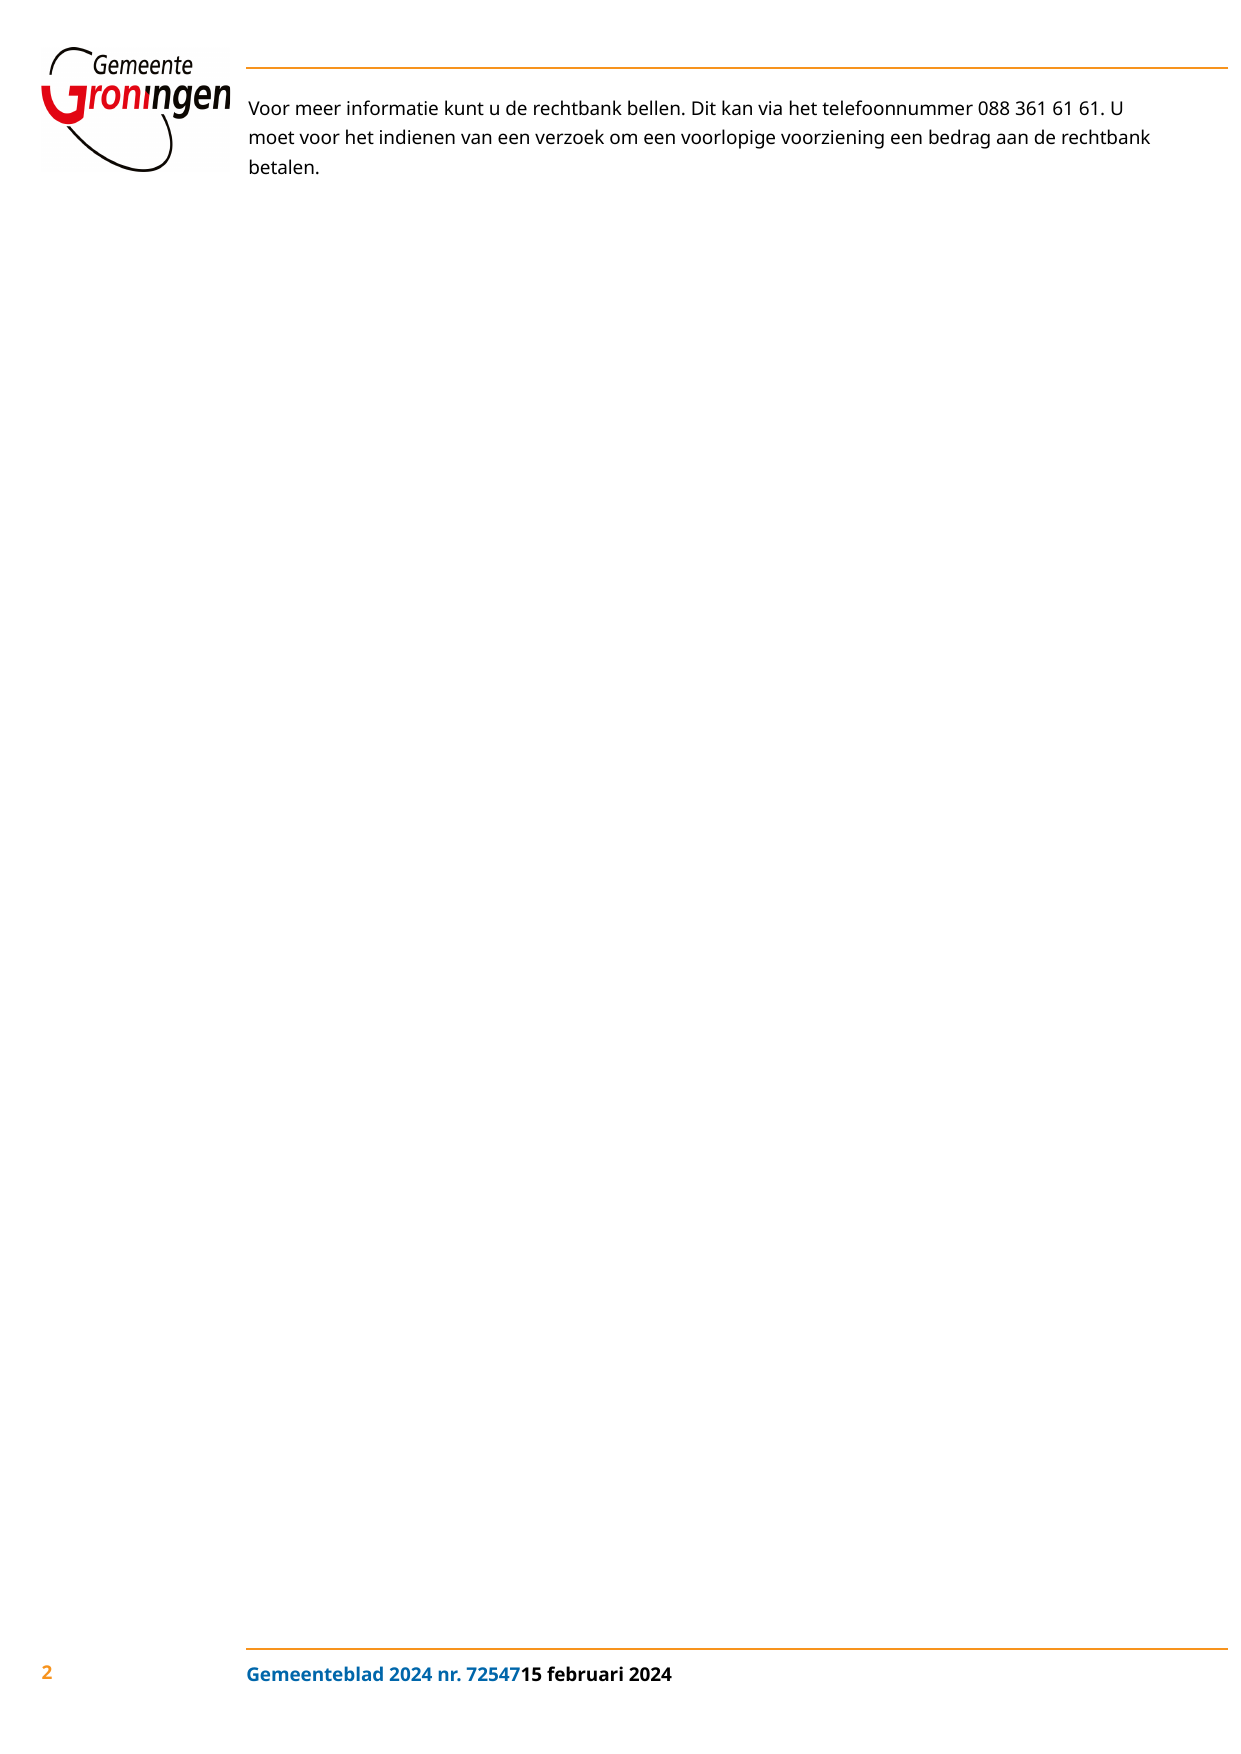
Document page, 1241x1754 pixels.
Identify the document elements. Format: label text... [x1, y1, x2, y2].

text Voor meer informatie kunt u de rechtbank bellen. Dit kan via het telefoonnummer 088 361 61 61. U moet voor het indienen van een verzoek om een voorlopige voorziening een bedrag aan de rechtbank betalen. [248, 95, 1152, 180]
picture [41, 47, 231, 172]
